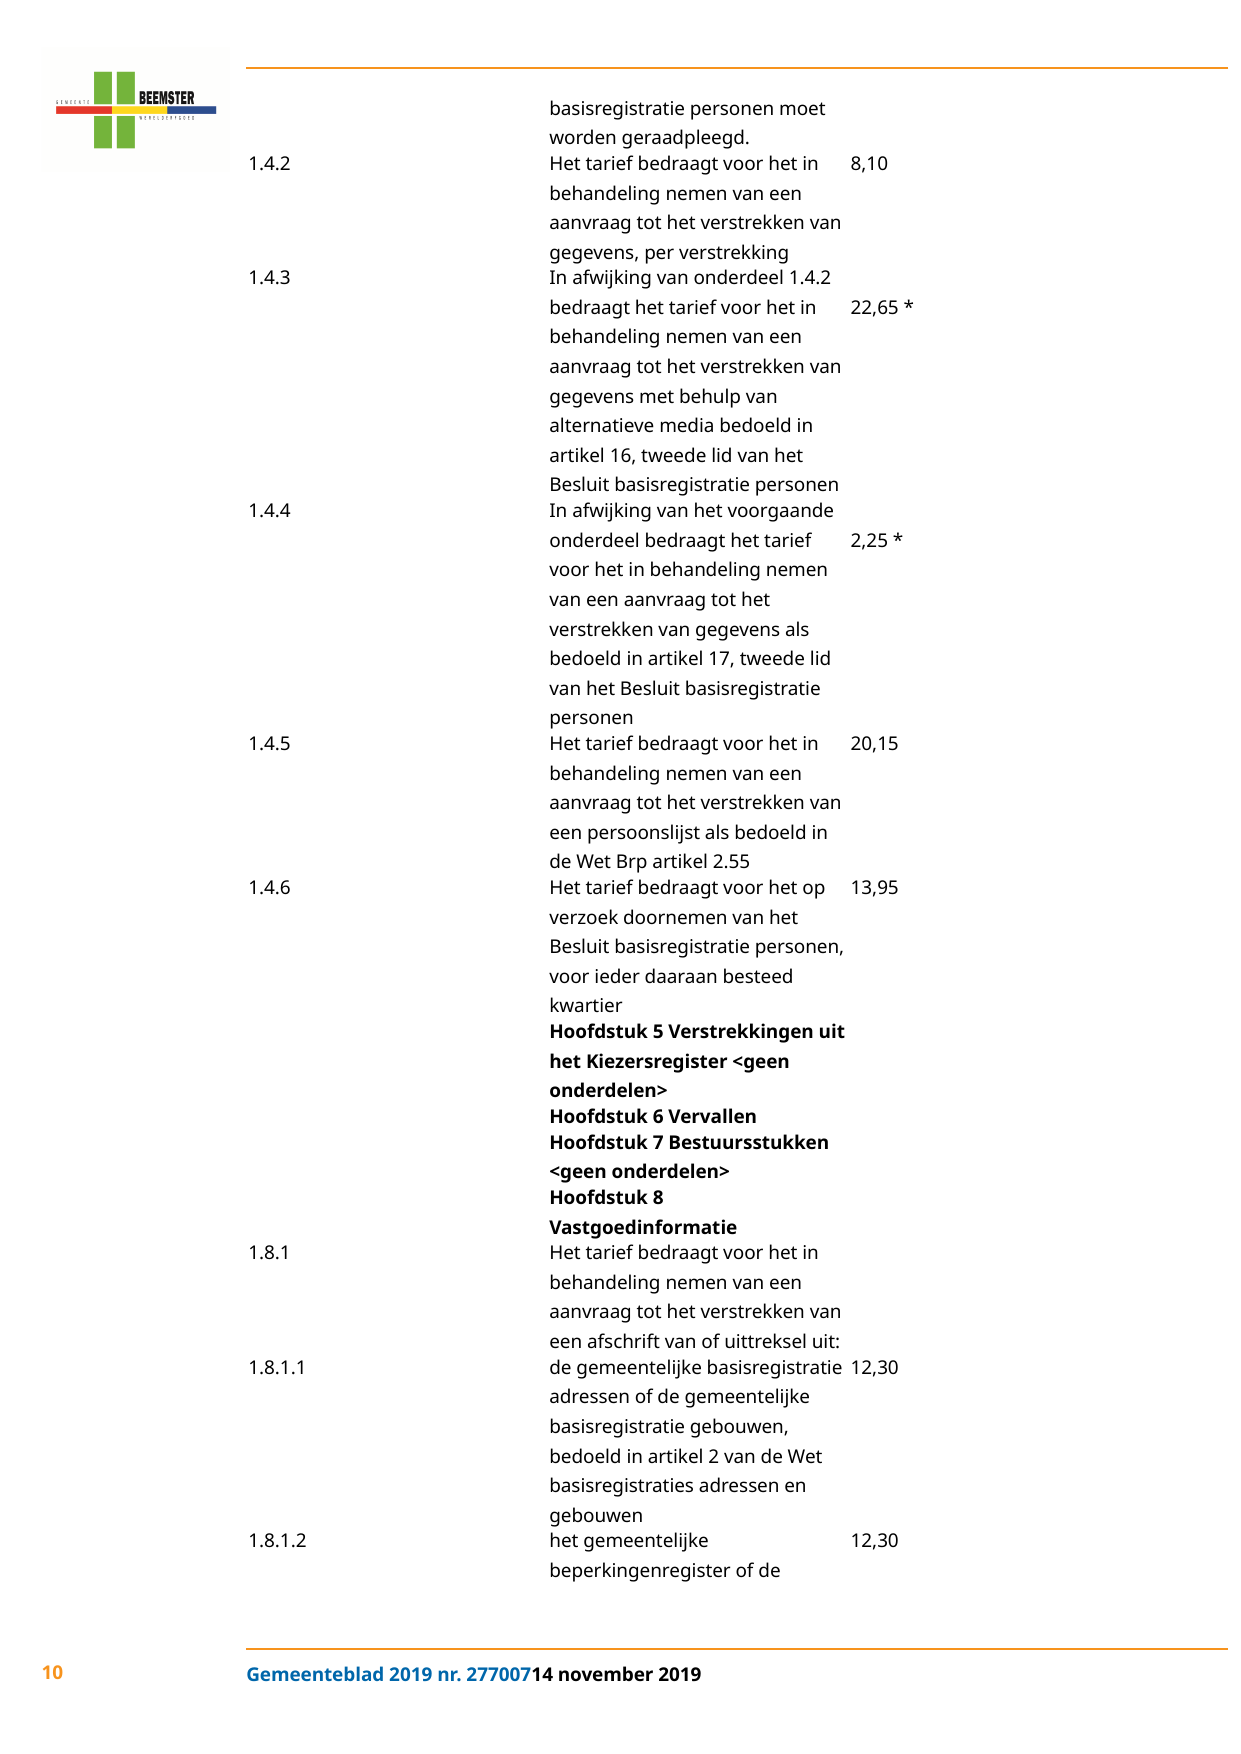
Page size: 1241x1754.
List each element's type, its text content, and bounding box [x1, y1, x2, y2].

table_cell [248, 1018, 549, 1103]
table_cell 1.4.6 [248, 874, 549, 1018]
table_cell [248, 1129, 549, 1184]
table_cell [850, 1184, 1152, 1239]
table_cell Hoofdstuk 6 Vervallen [549, 1103, 850, 1129]
table_cell [850, 1240, 1152, 1354]
table_cell Het tarief bedraagt voor het in behandeling nemen van een aanvraag tot het verstrekken van een afschrift van of uittreksel uit: [549, 1240, 850, 1354]
table_cell [248, 95, 549, 150]
table_cell Het tarief bedraagt voor het op verzoek doornemen van het Besluit basisregistratie personen, voor ieder daaraan besteed kwartier [549, 874, 850, 1018]
table_cell Het tarief bedraagt voor het in behandeling nemen van een aanvraag tot het verstrekken van gegevens, per verstrekking [549, 150, 850, 264]
table_cell Hoofdstuk 7 Bestuursstukken <geen onderdelen> [549, 1129, 850, 1184]
table_cell In afwijking van het voorgaande onderdeel bedraagt het tarief voor het in behandeling nemen van een aanvraag tot het verstrekken van gegevens als bedoeld in artikel 17, tweede lid van het Besluit basisregistratie personen [549, 498, 850, 730]
table_cell Het tarief bedraagt voor het in behandeling nemen van een aanvraag tot het verstrekken van een persoonslijst als bedoeld in de Wet Brp artikel 2.55 [549, 730, 850, 874]
table_cell 1.4.4 [248, 498, 549, 730]
table_cell [850, 1018, 1152, 1103]
table_cell 1.8.1 [248, 1240, 549, 1354]
table_cell [248, 1184, 549, 1239]
table_cell de gemeentelijke basisregistratie adressen of de gemeentelijke basisregistratie gebouwen, bedoeld in artikel 2 van de Wet basisregistraties adressen en gebouwen [549, 1354, 850, 1528]
picture [41, 47, 231, 172]
table_cell 1.8.1.2 [248, 1528, 549, 1583]
table_cell 22,65 * [850, 265, 1152, 497]
table_cell 1.4.2 [248, 150, 549, 264]
table_cell 1.4.3 [248, 265, 549, 497]
table_cell Hoofdstuk 5 Verstrekkingen uit het Kiezersregister <geen onderdelen> [549, 1018, 850, 1103]
table_cell 12,30 [850, 1528, 1152, 1583]
table_cell [850, 1103, 1152, 1129]
table_cell het gemeentelijke beperkingenregister of de [549, 1528, 850, 1583]
table_cell 13,95 [850, 874, 1152, 1018]
table_cell 1.4.5 [248, 730, 549, 874]
table_cell In afwijking van onderdeel 1.4.2 bedraagt het tarief voor het in behandeling nemen van een aanvraag tot het verstrekken van gegevens met behulp van alternatieve media bedoeld in artikel 16, tweede lid van het Besluit basisregistratie personen [549, 265, 850, 497]
table_cell 20,15 [850, 730, 1152, 874]
table_cell 2,25 * [850, 498, 1152, 730]
table_cell Hoofdstuk 8 Vastgoedinformatie [549, 1184, 850, 1239]
table_cell 12,30 [850, 1354, 1152, 1528]
table_cell [248, 1103, 549, 1129]
table_cell 1.8.1.1 [248, 1354, 549, 1528]
table_cell basisregistratie personen moet worden geraadpleegd. [549, 95, 850, 150]
table_cell [850, 1129, 1152, 1184]
table_cell 8,10 [850, 150, 1152, 264]
table_cell [850, 95, 1152, 150]
